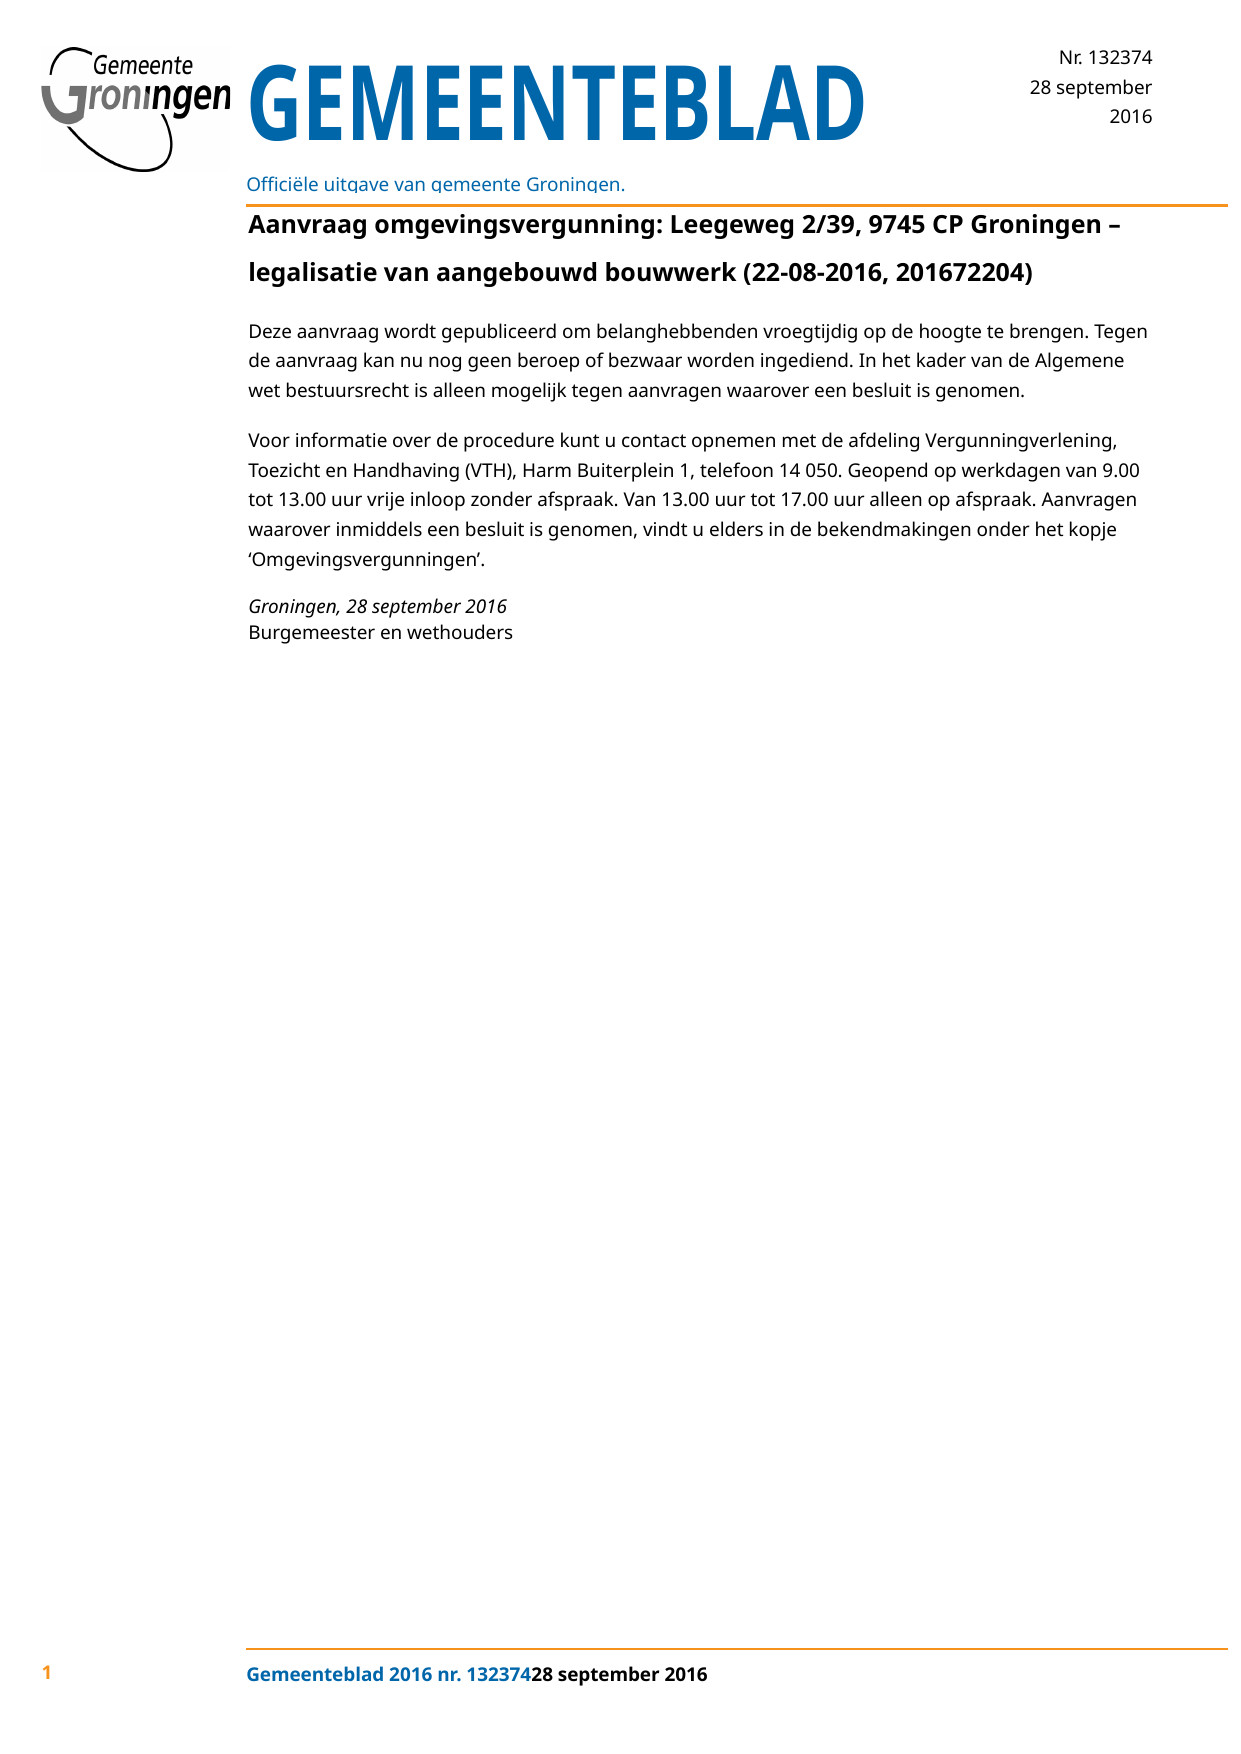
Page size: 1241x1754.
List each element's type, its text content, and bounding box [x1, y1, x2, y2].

picture [41, 47, 231, 172]
text Deze aanvraag wordt gepubliceerd om belanghebbenden vroegtijdig op de hoogte te brengen. Tegen de aanvraag kan nu nog geen beroep of bezwaar worden ingediend. In het kader van de Algemene wet bestuursrecht is alleen mogelijk tegen aanvragen waarover een besluit is genomen. [248, 318, 1152, 403]
text Voor informatie over de procedure kunt u contact opnemen met de afdeling Vergunningverlening, Toezicht en Handhaving (VTH), Harm Buiterplein 1, telefoon 14 050. Geopend op werkdagen van 9.00 tot 13.00 uur vrije inloop zonder afspraak. Van 13.00 uur tot 17.00 uur alleen op afspraak. Aanvragen waarover inmiddels een besluit is genomen, vindt u elders in de bekendmakingen onder het kopje ‘Omgevingsvergunningen’. [248, 427, 1152, 572]
text Groningen, 28 september 2016 [248, 594, 1152, 619]
text Aanvraag omgevingsvergunning: Leegeweg 2/39, 9745 CP Groningen – legalisatie van aangebouwd bouwwerk (22-08-2016, 201672204) [248, 207, 1152, 288]
text Burgemeester en wethouders [248, 619, 1152, 645]
